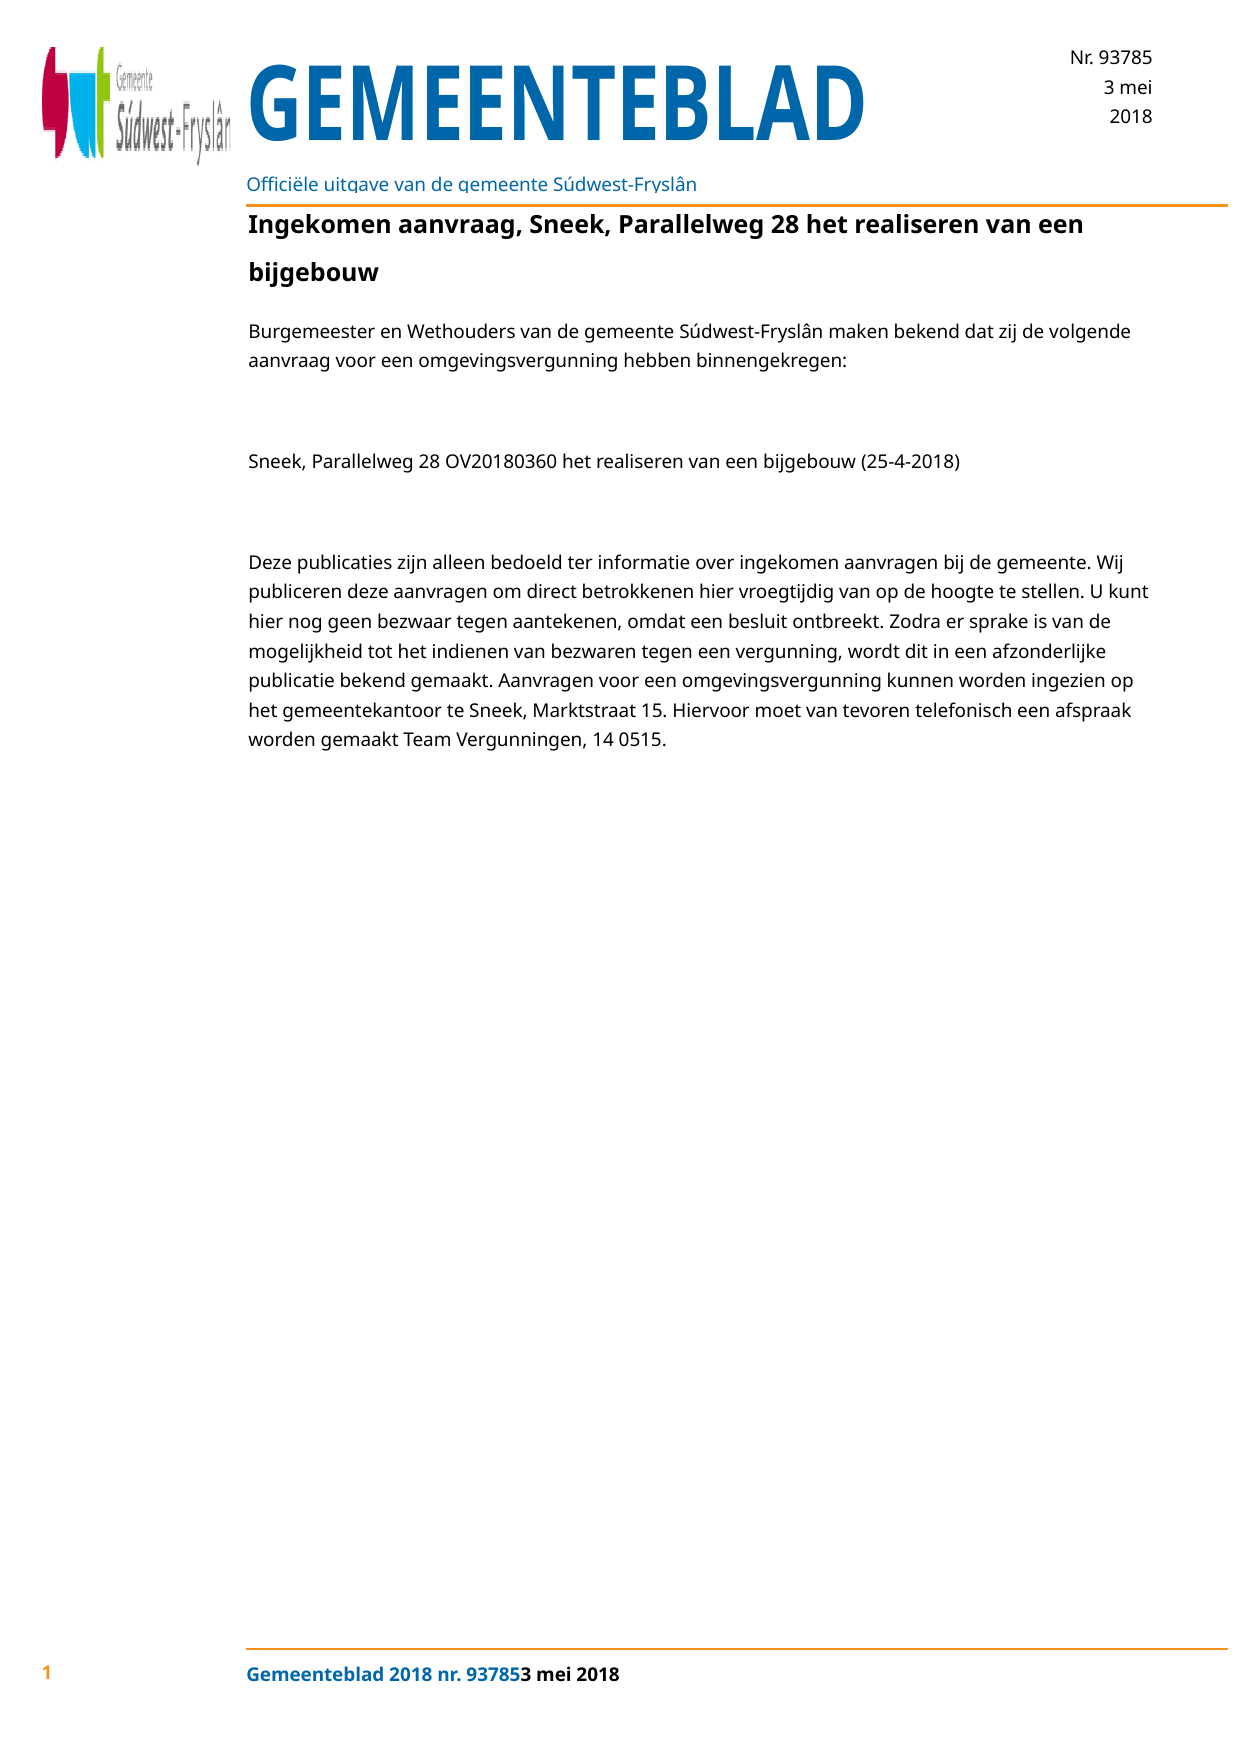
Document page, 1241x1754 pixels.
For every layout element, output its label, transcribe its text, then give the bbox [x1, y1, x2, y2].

picture [41, 47, 231, 172]
text Sneek, Parallelweg 28 OV20180360 het realiseren van een bijgebouw (25-4-2018) [248, 448, 1152, 474]
text Deze publicaties zijn alleen bedoeld ter informatie over ingekomen aanvragen bij de gemeente. Wij publiceren deze aanvragen om direct betrokkenen hier vroegtijdig van op de hoogte te stellen. U kunt hier nog geen bezwaar tegen aantekenen, omdat een besluit ontbreekt. Zodra er sprake is van de mogelijkheid tot het indienen van bezwaren tegen een vergunning, wordt dit in een afzonderlijke publicatie bekend gemaakt. Aanvragen voor een omgevingsvergunning kunnen worden ingezien op het gemeentekantoor te Sneek, Marktstraat 15. Hiervoor moet van tevoren telefonisch een afspraak worden gemaakt Team Vergunningen, 14 0515. [248, 549, 1152, 752]
text Burgemeester en Wethouders van de gemeente Súdwest-Fryslân maken bekend dat zij de volgende aanvraag voor een omgevingsvergunning hebben binnengekregen: [248, 318, 1152, 373]
text Ingekomen aanvraag, Sneek, Parallelweg 28 het realiseren van een bijgebouw [248, 207, 1152, 288]
